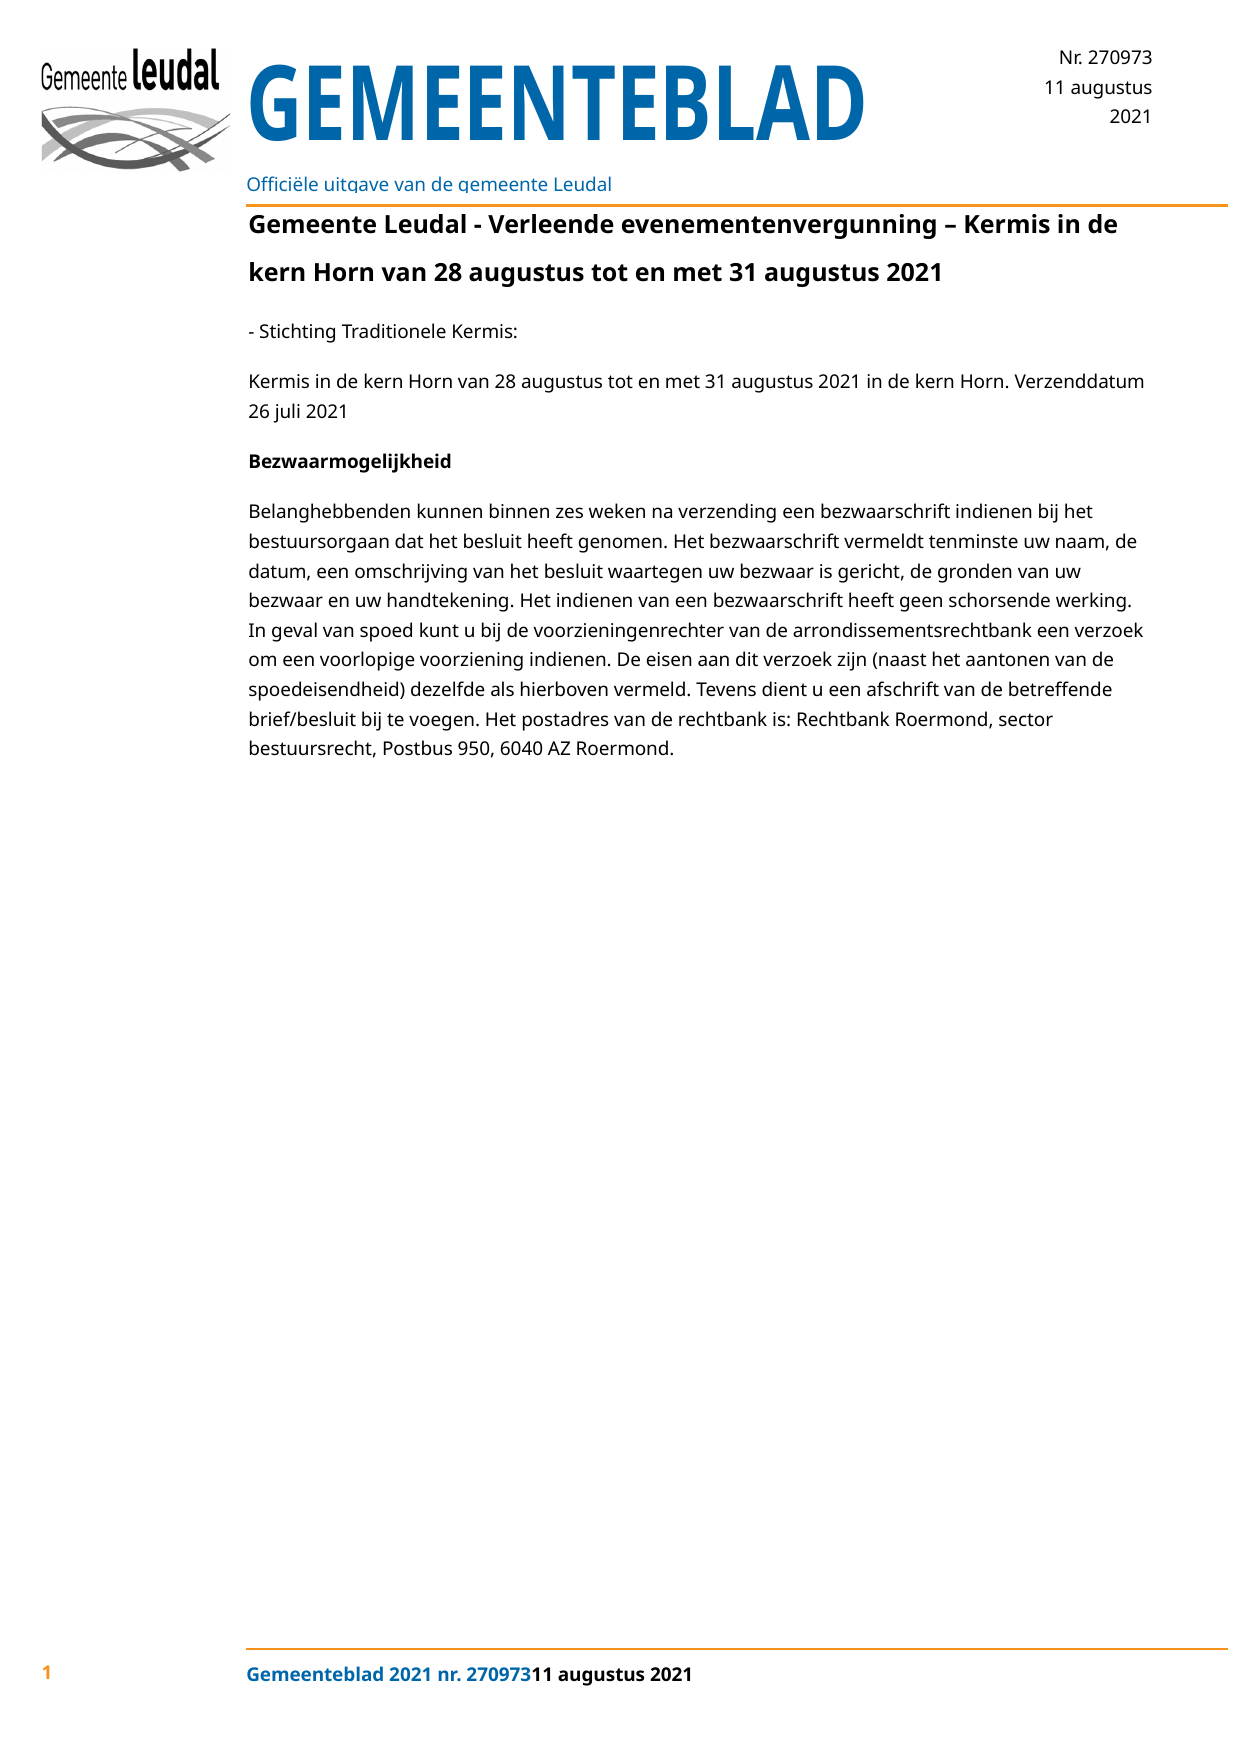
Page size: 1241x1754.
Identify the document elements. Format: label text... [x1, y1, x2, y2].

text Kermis in de kern Horn van 28 augustus tot en met 31 augustus 2021 in de kern Horn. Verzenddatum 26 juli 2021 [248, 368, 1152, 424]
picture [41, 47, 231, 172]
text Belanghebbenden kunnen binnen zes weken na verzending een bezwaarschrift indienen bij het bestuursorgaan dat het besluit heeft genomen. Het bezwaarschrift vermeldt tenminste uw naam, de datum, een omschrijving van het besluit waartegen uw bezwaar is gericht, de gronden van uw bezwaar en uw handtekening. Het indienen van een bezwaarschrift heeft geen schorsende werking. In geval van spoed kunt u bij de voorzieningenrechter van de arrondissementsrechtbank een verzoek om een voorlopige voorziening indienen. De eisen aan dit verzoek zijn (naast het aantonen van de spoedeisendheid) dezelfde als hierboven vermeld. Tevens dient u een afschrift van de betreffende brief/besluit bij te voegen. Het postadres van de rechtbank is: Rechtbank Roermond, sector bestuursrecht, Postbus 950, 6040 AZ Roermond. [248, 499, 1152, 761]
text - Stichting Traditionele Kermis: [248, 318, 1152, 344]
text Bezwaarmogelijkheid [248, 448, 1152, 474]
text Gemeente Leudal - Verleende evenementenvergunning – Kermis in de kern Horn van 28 augustus tot en met 31 augustus 2021 [248, 207, 1152, 288]
